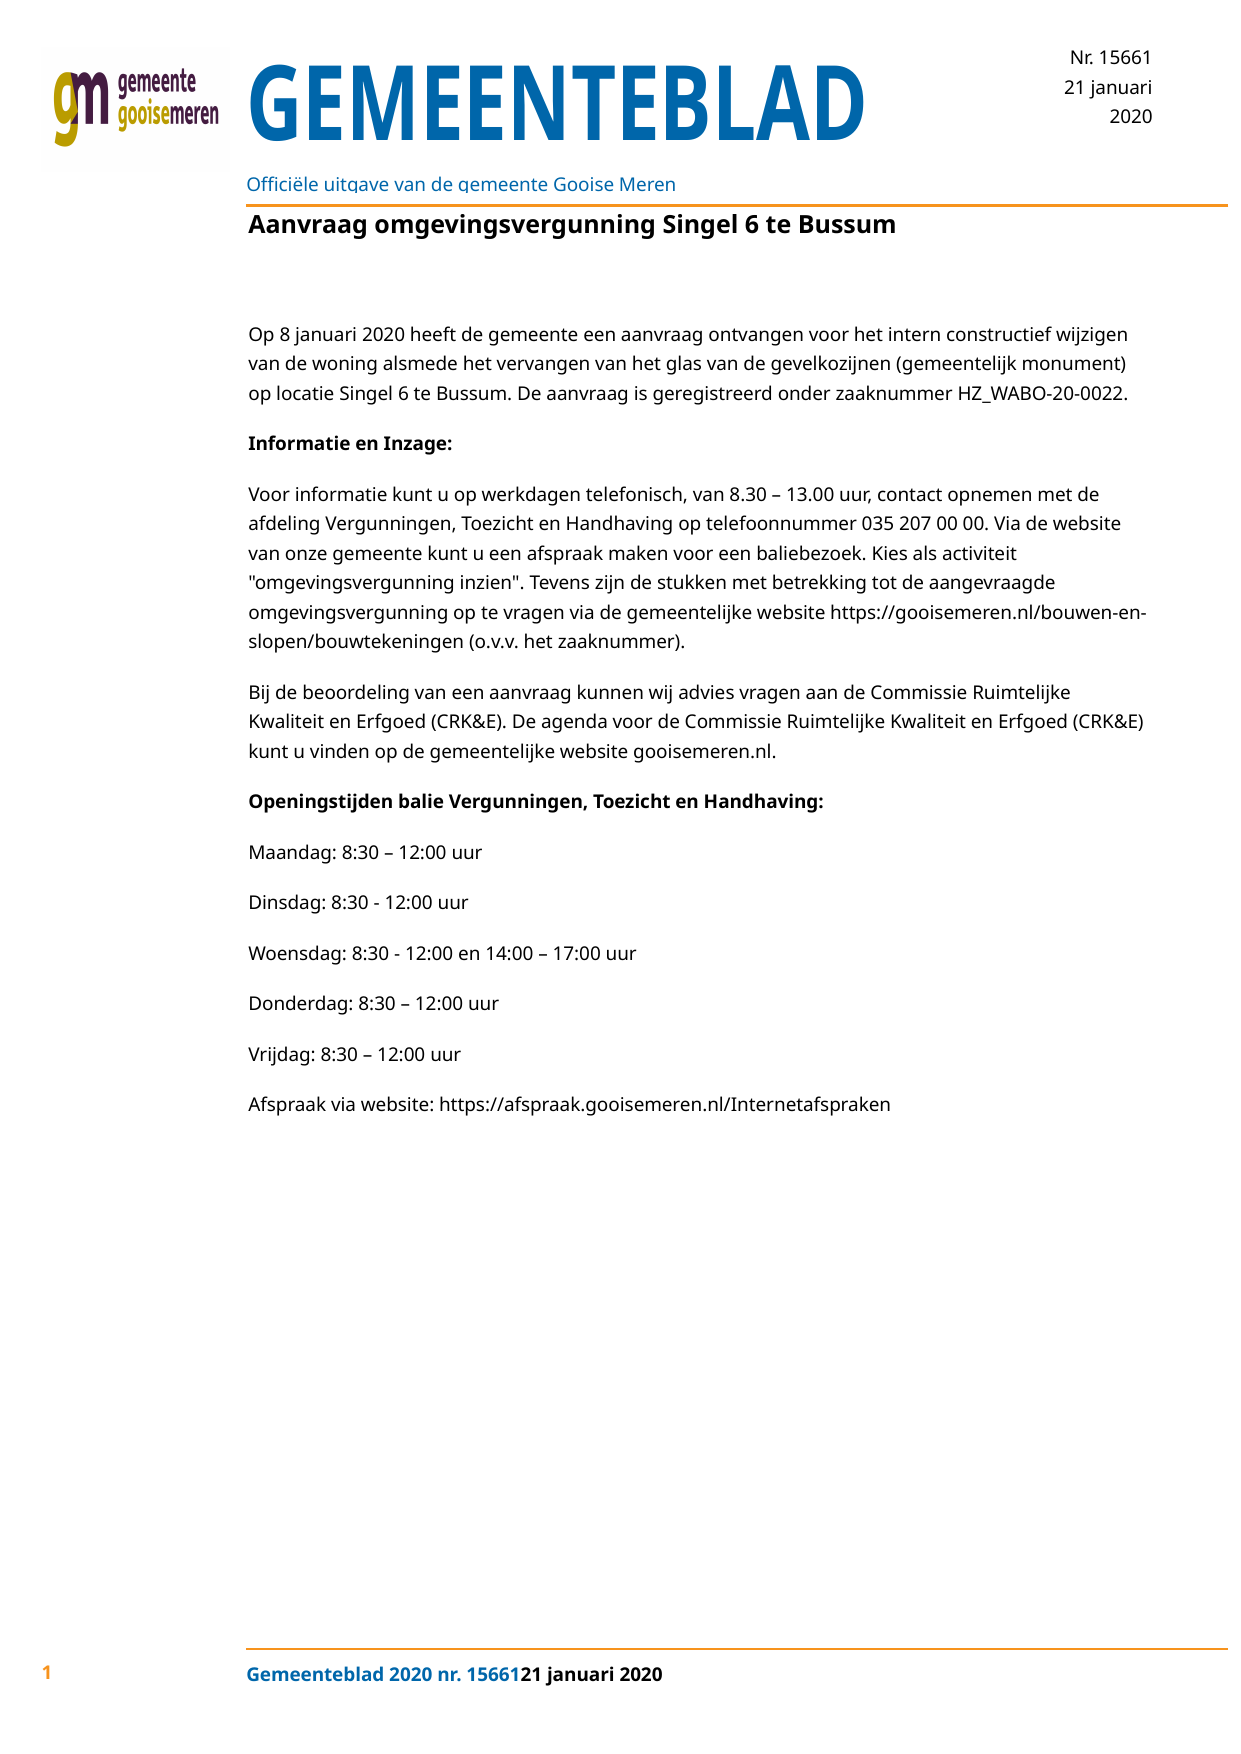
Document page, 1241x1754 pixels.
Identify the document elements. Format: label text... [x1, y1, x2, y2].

text Donderdag: 8:30 – 12:00 uur [248, 990, 1152, 1016]
text Informatie en Inzage: [248, 430, 1152, 456]
text Afspraak via website: https://afspraak.gooisemeren.nl/Internetafspraken [248, 1091, 1152, 1117]
text Maandag: 8:30 – 12:00 uur [248, 839, 1152, 865]
text Op 8 januari 2020 heeft de gemeente een aanvraag ontvangen voor het intern constructief wijzigen van de woning alsmede het vervangen van het glas van de gevelkozijnen (gemeentelijk monument) op locatie Singel 6 te Bussum. De aanvraag is geregistreerd onder zaaknummer HZ_WABO-20-0022. [248, 321, 1152, 406]
text Woensdag: 8:30 - 12:00 en 14:00 – 17:00 uur [248, 940, 1152, 966]
text Voor informatie kunt u op werkdagen telefonisch, van 8.30 – 13.00 uur, contact opnemen met de afdeling Vergunningen, Toezicht en Handhaving op telefoonnummer 035 207 00 00. Via de website van onze gemeente kunt u een afspraak maken voor een baliebezoek. Kies als activiteit "omgevingsvergunning inzien". Tevens zijn de stukken met betrekking tot de aangevraagde omgevingsvergunning op te vragen via de gemeentelijke website https://gooisemeren.nl/bouwen-en-slopen/bouwtekeningen (o.v.v. het zaaknummer). [248, 481, 1152, 654]
text Aanvraag omgevingsvergunning Singel 6 te Bussum [248, 207, 1152, 241]
text Bij de beoordeling van een aanvraag kunnen wij advies vragen aan de Commissie Ruimtelijke Kwaliteit en Erfgoed (CRK&E). De agenda voor de Commissie Ruimtelijke Kwaliteit en Erfgoed (CRK&E) kunt u vinden op de gemeentelijke website gooisemeren.nl. [248, 679, 1152, 764]
picture [41, 47, 231, 172]
text Vrijdag: 8:30 – 12:00 uur [248, 1041, 1152, 1066]
text Openingstijden balie Vergunningen, Toezicht en Handhaving: [248, 789, 1152, 814]
text Dinsdag: 8:30 - 12:00 uur [248, 889, 1152, 915]
